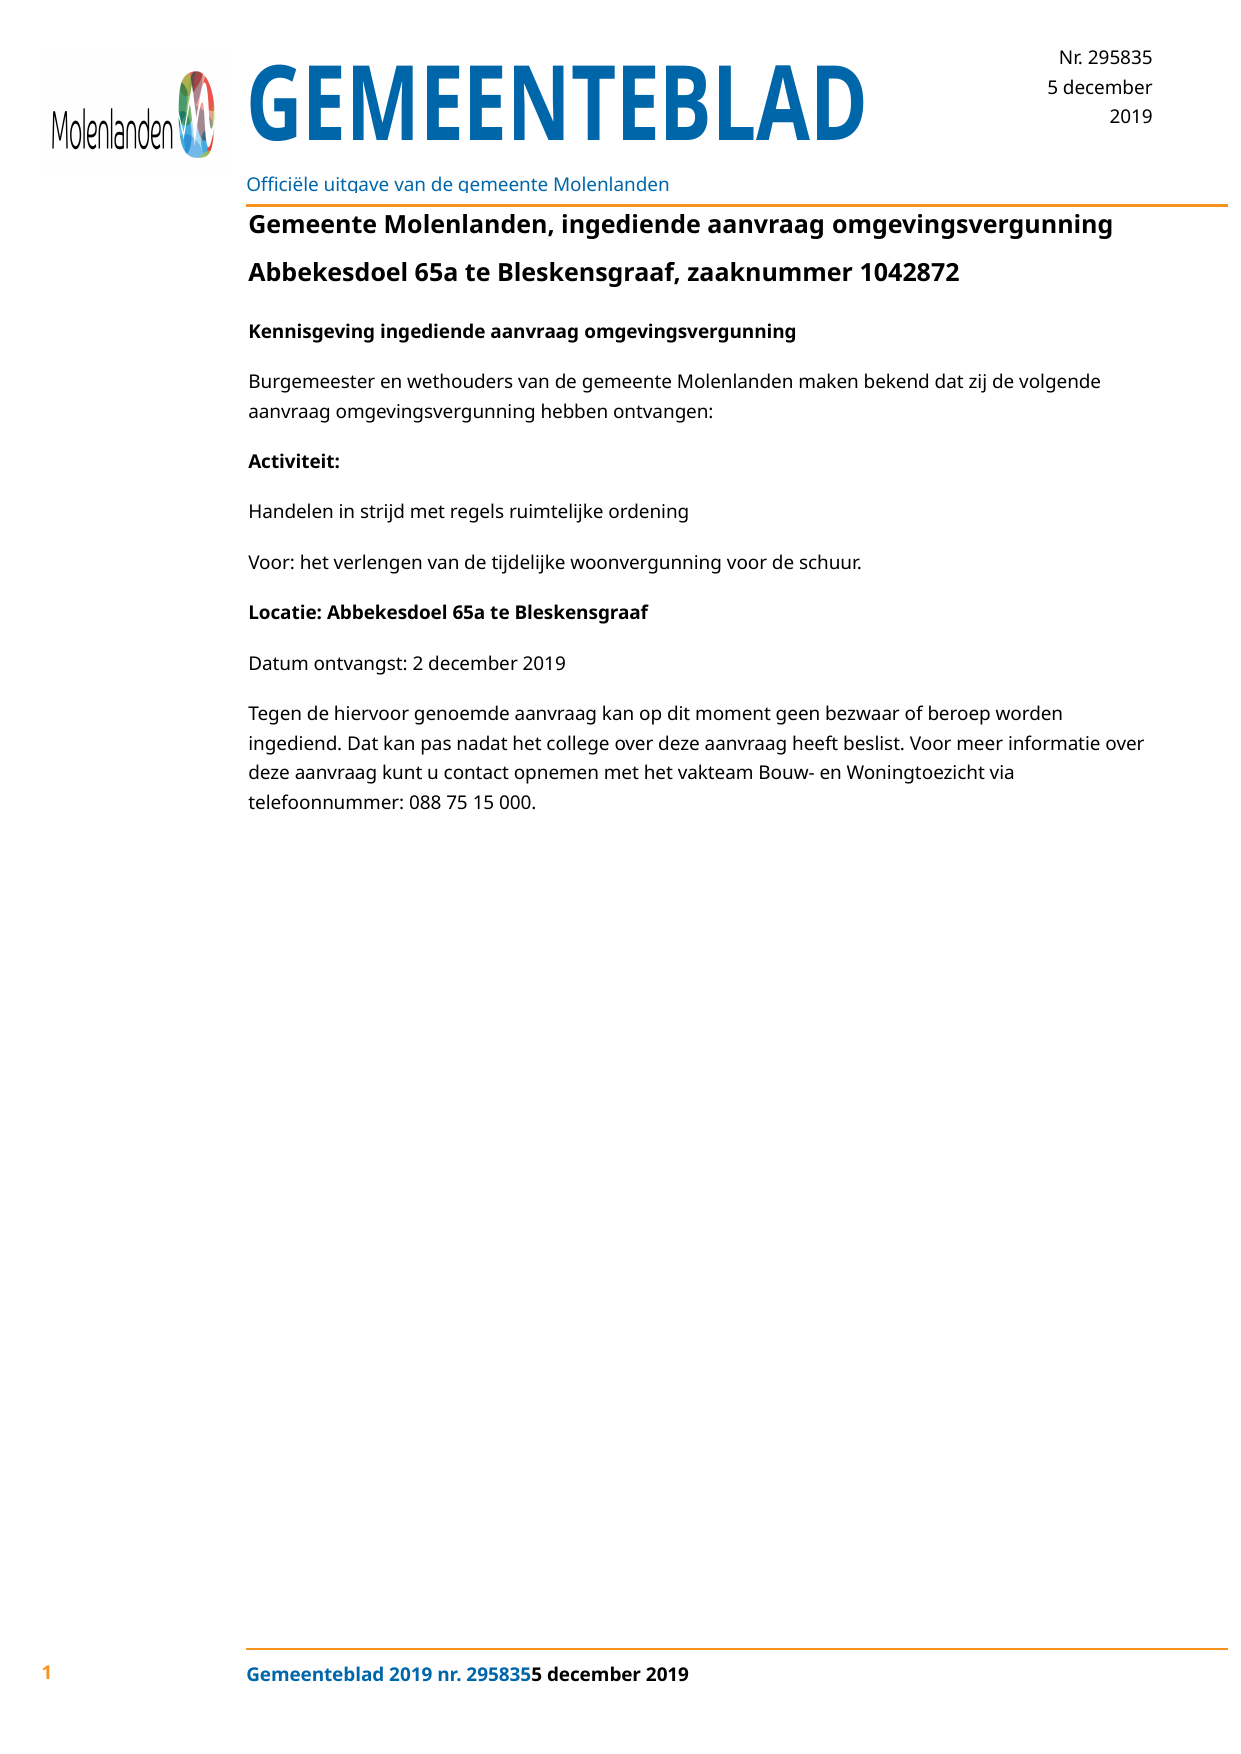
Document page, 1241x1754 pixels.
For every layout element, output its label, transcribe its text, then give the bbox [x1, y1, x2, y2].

text Handelen in strijd met regels ruimtelijke ordening [248, 499, 1152, 524]
text Kennisgeving ingediende aanvraag omgevingsvergunning [248, 318, 1152, 344]
text Locatie: Abbekesdoel 65a te Bleskensgraaf [248, 599, 1152, 625]
picture [41, 47, 231, 172]
text Gemeente Molenlanden, ingediende aanvraag omgevingsvergunning Abbekesdoel 65a te Bleskensgraaf, zaaknummer 1042872 [248, 207, 1152, 288]
text Burgemeester en wethouders van de gemeente Molenlanden maken bekend dat zij de volgende aanvraag omgevingsvergunning hebben ontvangen: [248, 368, 1152, 424]
text Datum ontvangst: 2 december 2019 [248, 650, 1152, 676]
text Activiteit: [248, 448, 1152, 474]
text Voor: het verlengen van de tijdelijke woonvergunning voor de schuur. [248, 549, 1152, 575]
text Tegen de hiervoor genoemde aanvraag kan op dit moment geen bezwaar of beroep worden ingediend. Dat kan pas nadat het college over deze aanvraag heeft beslist. Voor meer informatie over deze aanvraag kunt u contact opnemen met het vakteam Bouw- en Woningtoezicht via telefoonnummer: 088 75 15 000. [248, 700, 1152, 815]
